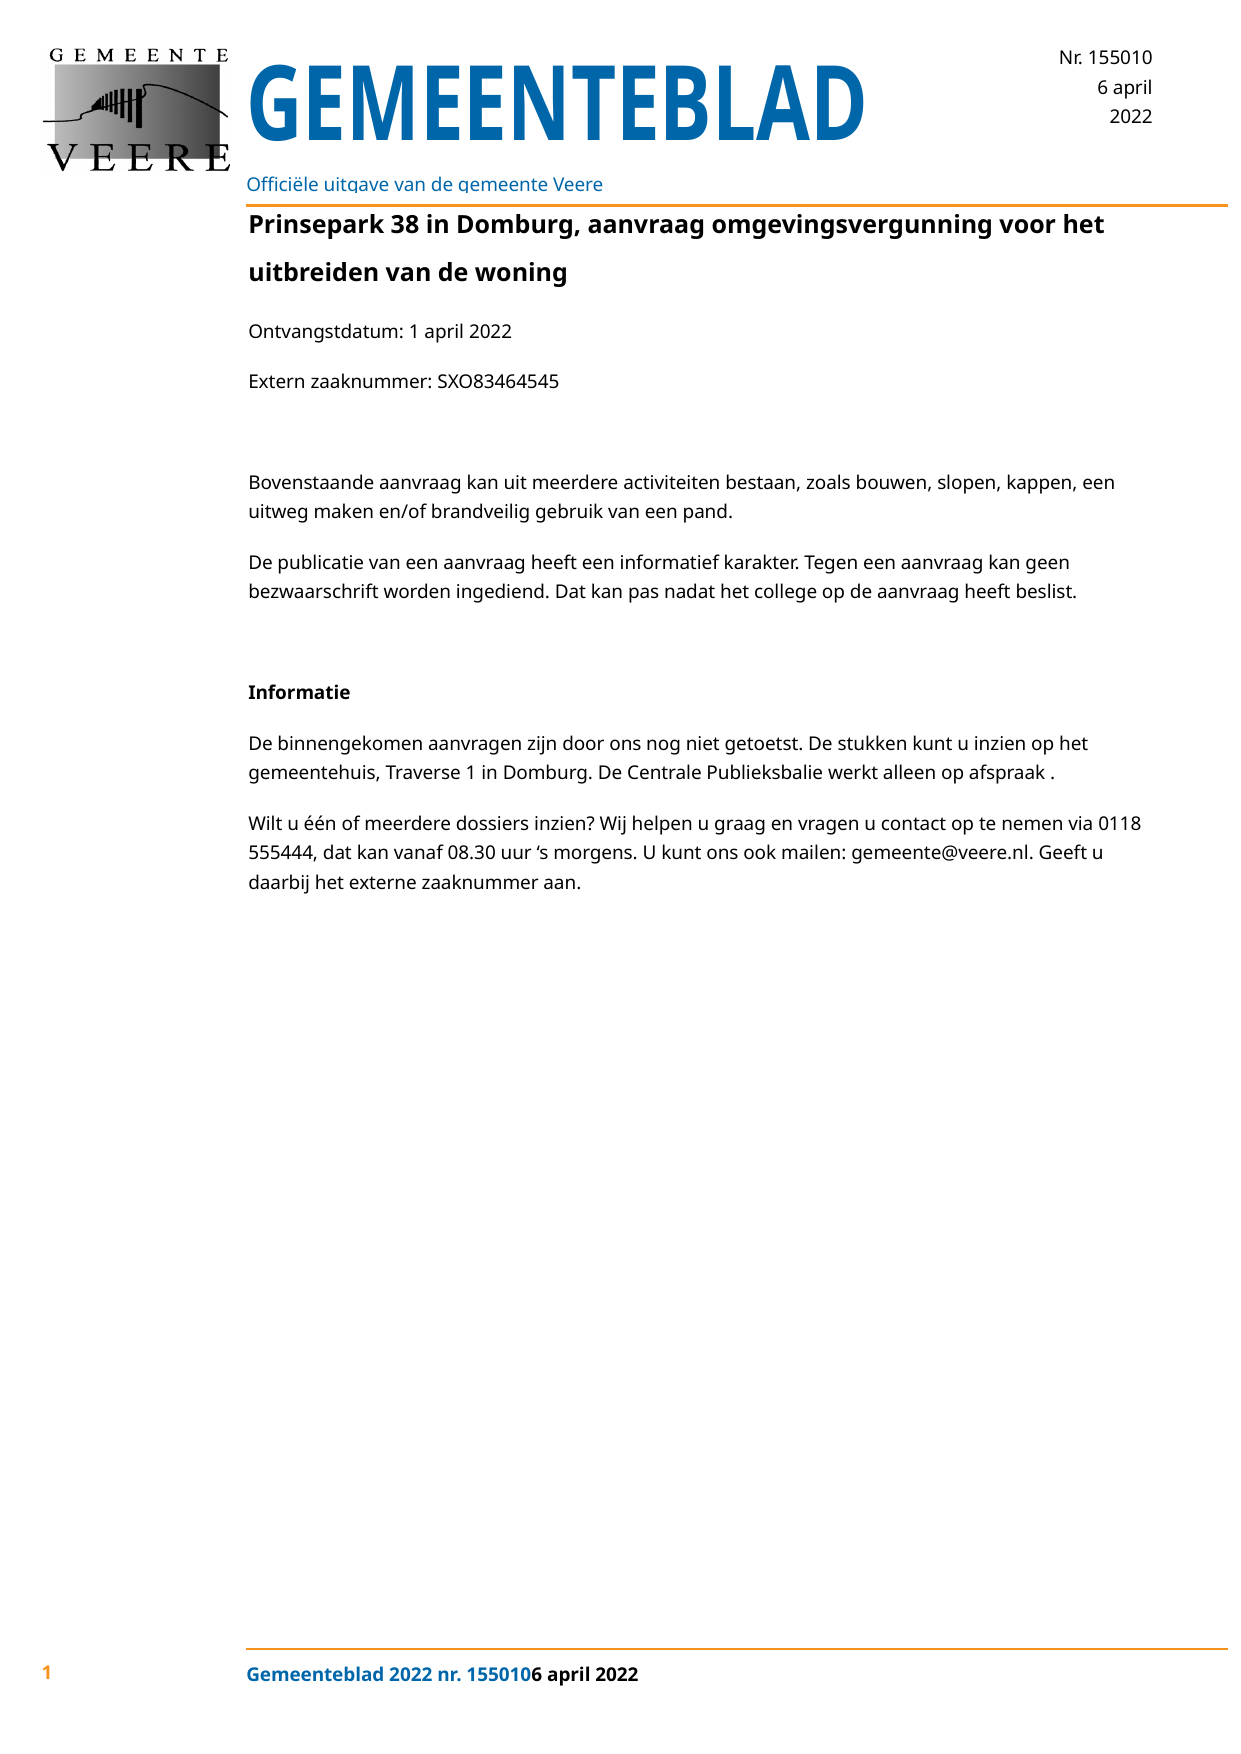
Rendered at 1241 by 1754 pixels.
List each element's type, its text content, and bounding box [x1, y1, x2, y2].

text Wilt u één of meerdere dossiers inzien? Wij helpen u graag en vragen u contact op te nemen via 0118 555444, dat kan vanaf 08.30 uur ‘s morgens. U kunt ons ook mailen: gemeente@veere.nl. Geeft u daarbij het externe zaaknummer aan. [248, 810, 1152, 895]
text De publicatie van een aanvraag heeft een informatief karakter. Tegen een aanvraag kan geen bezwaarschrift worden ingediend. Dat kan pas nadat het college op de aanvraag heeft beslist. [248, 549, 1152, 604]
text Informatie [248, 679, 1152, 705]
text Bovenstaande aanvraag kan uit meerdere activiteiten bestaan, zoals bouwen, slopen, kappen, een uitweg maken en/of brandveilig gebruik van een pand. [248, 469, 1152, 524]
text De binnengekomen aanvragen zijn door ons nog niet getoetst. De stukken kunt u inzien op het gemeentehuis, Traverse 1 in Domburg. De Centrale Publieksbalie werkt alleen op afspraak . [248, 730, 1152, 785]
picture [41, 47, 231, 172]
text Extern zaaknummer: SXO83464545 [248, 368, 1152, 394]
text Prinsepark 38 in Domburg, aanvraag omgevingsvergunning voor het uitbreiden van de woning [248, 207, 1152, 288]
text Ontvangstdatum: 1 april 2022 [248, 318, 1152, 344]
